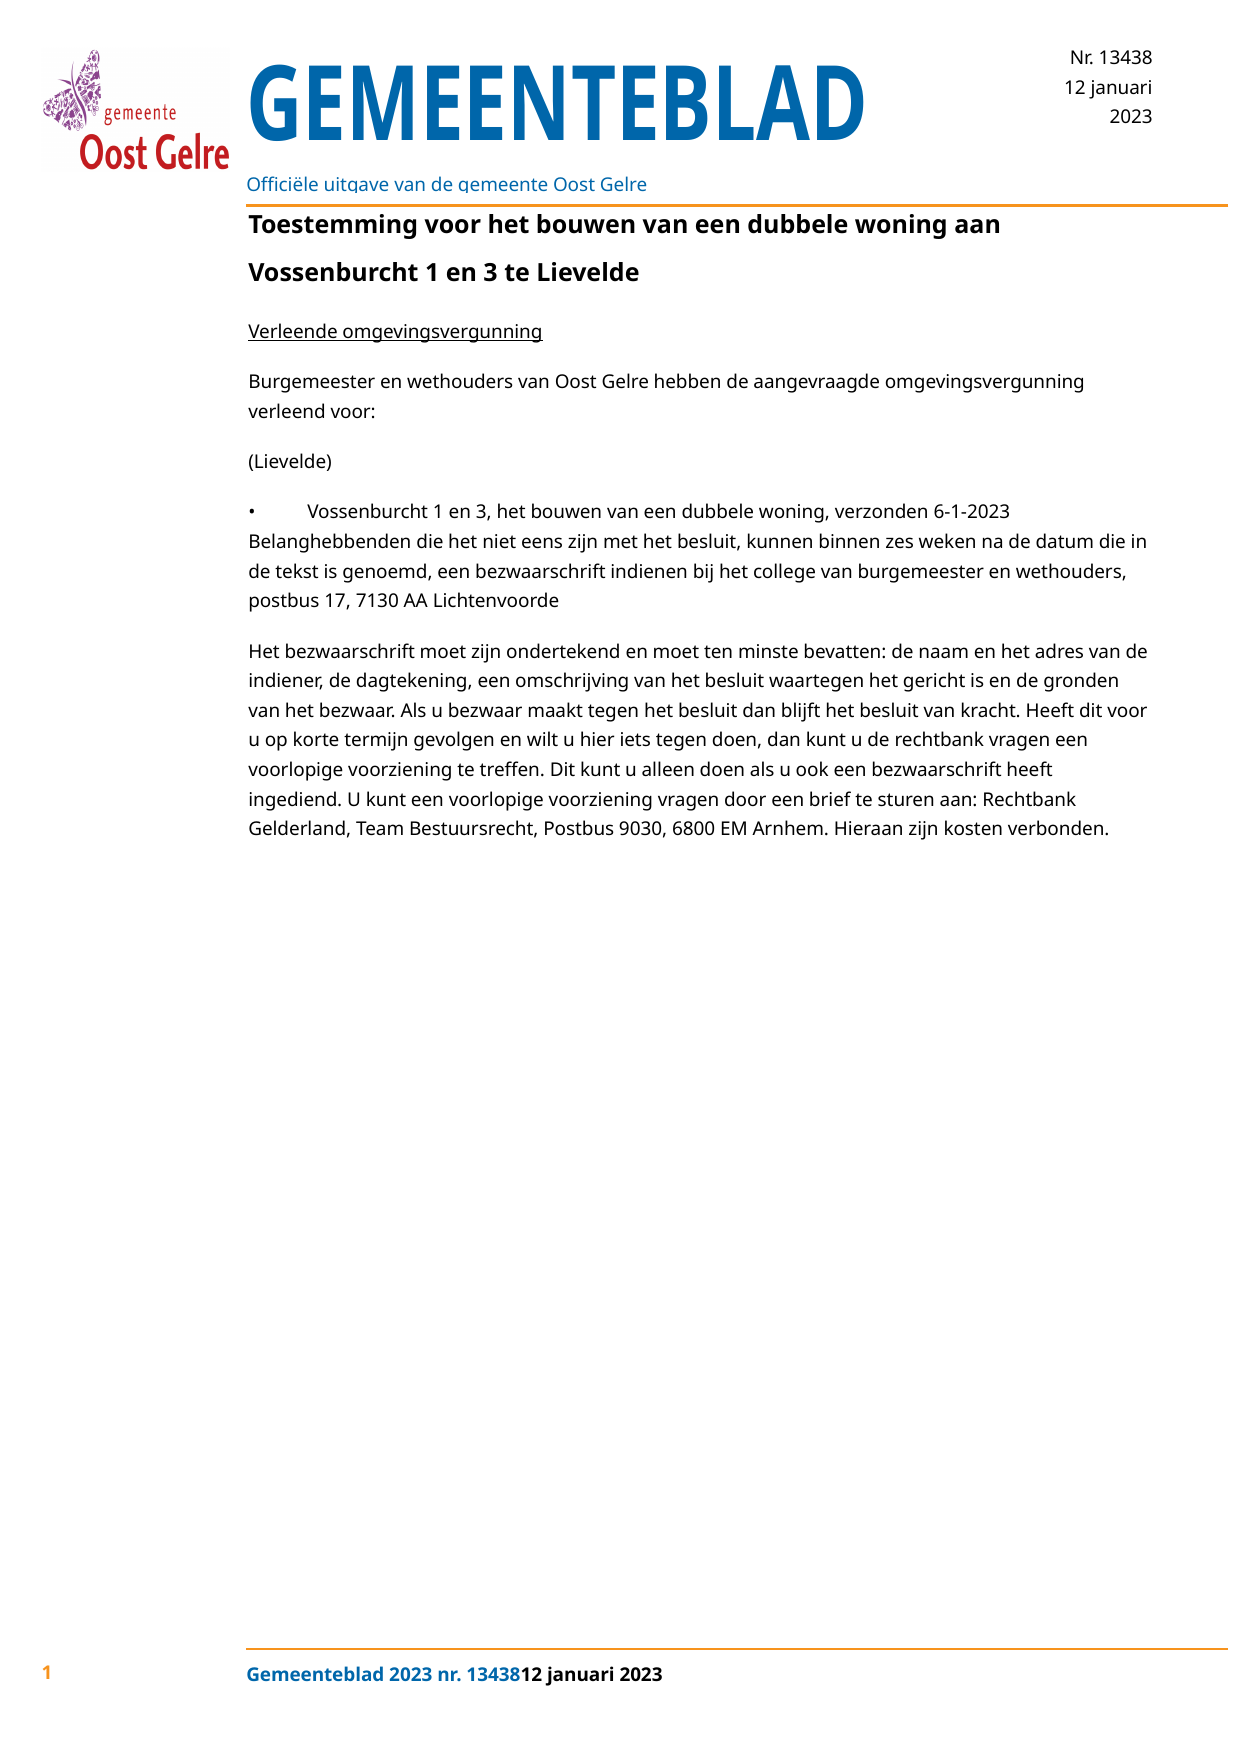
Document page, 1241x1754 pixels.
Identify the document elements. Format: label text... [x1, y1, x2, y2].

text Toestemming voor het bouwen van een dubbele woning aan Vossenburcht 1 en 3 te Lievelde [248, 207, 1152, 288]
picture [41, 47, 231, 172]
text Burgemeester en wethouders van Oost Gelre hebben de aangevraagde omgevingsvergunning verleend voor: [248, 368, 1152, 424]
text Belanghebbenden die het niet eens zijn met het besluit, kunnen binnen zes weken na de datum die in de tekst is genoemd, een bezwaarschrift indienen bij het college van burgemeester en wethouders, postbus 17, 7130 AA Lichtenvoorde [248, 528, 1152, 613]
text Het bezwaarschrift moet zijn ondertekend en moet ten minste bevatten: de naam en het adres van de indiener, de dagtekening, een omschrijving van het besluit waartegen het gericht is en de gronden van het bezwaar. Als u bezwaar maakt tegen het besluit dan blijft het besluit van kracht. Heeft dit voor u op korte termijn gevolgen en wilt u hier iets tegen doen, dan kunt u de rechtbank vragen een voorlopige voorziening te treffen. Dit kunt u alleen doen als u ook een bezwaarschrift heeft ingediend. U kunt een voorlopige voorziening vragen door een brief te sturen aan: Rechtbank Gelderland, Team Bestuursrecht, Postbus 9030, 6800 EM Arnhem. Hieraan zijn kosten verbonden. [248, 638, 1152, 841]
list Vossenburcht 1 en 3, het bouwen van een dubbele woning, verzonden 6-1-2023 [248, 499, 1152, 524]
text (Lievelde) [248, 448, 1152, 474]
text Verleende omgevingsvergunning [248, 318, 1152, 344]
